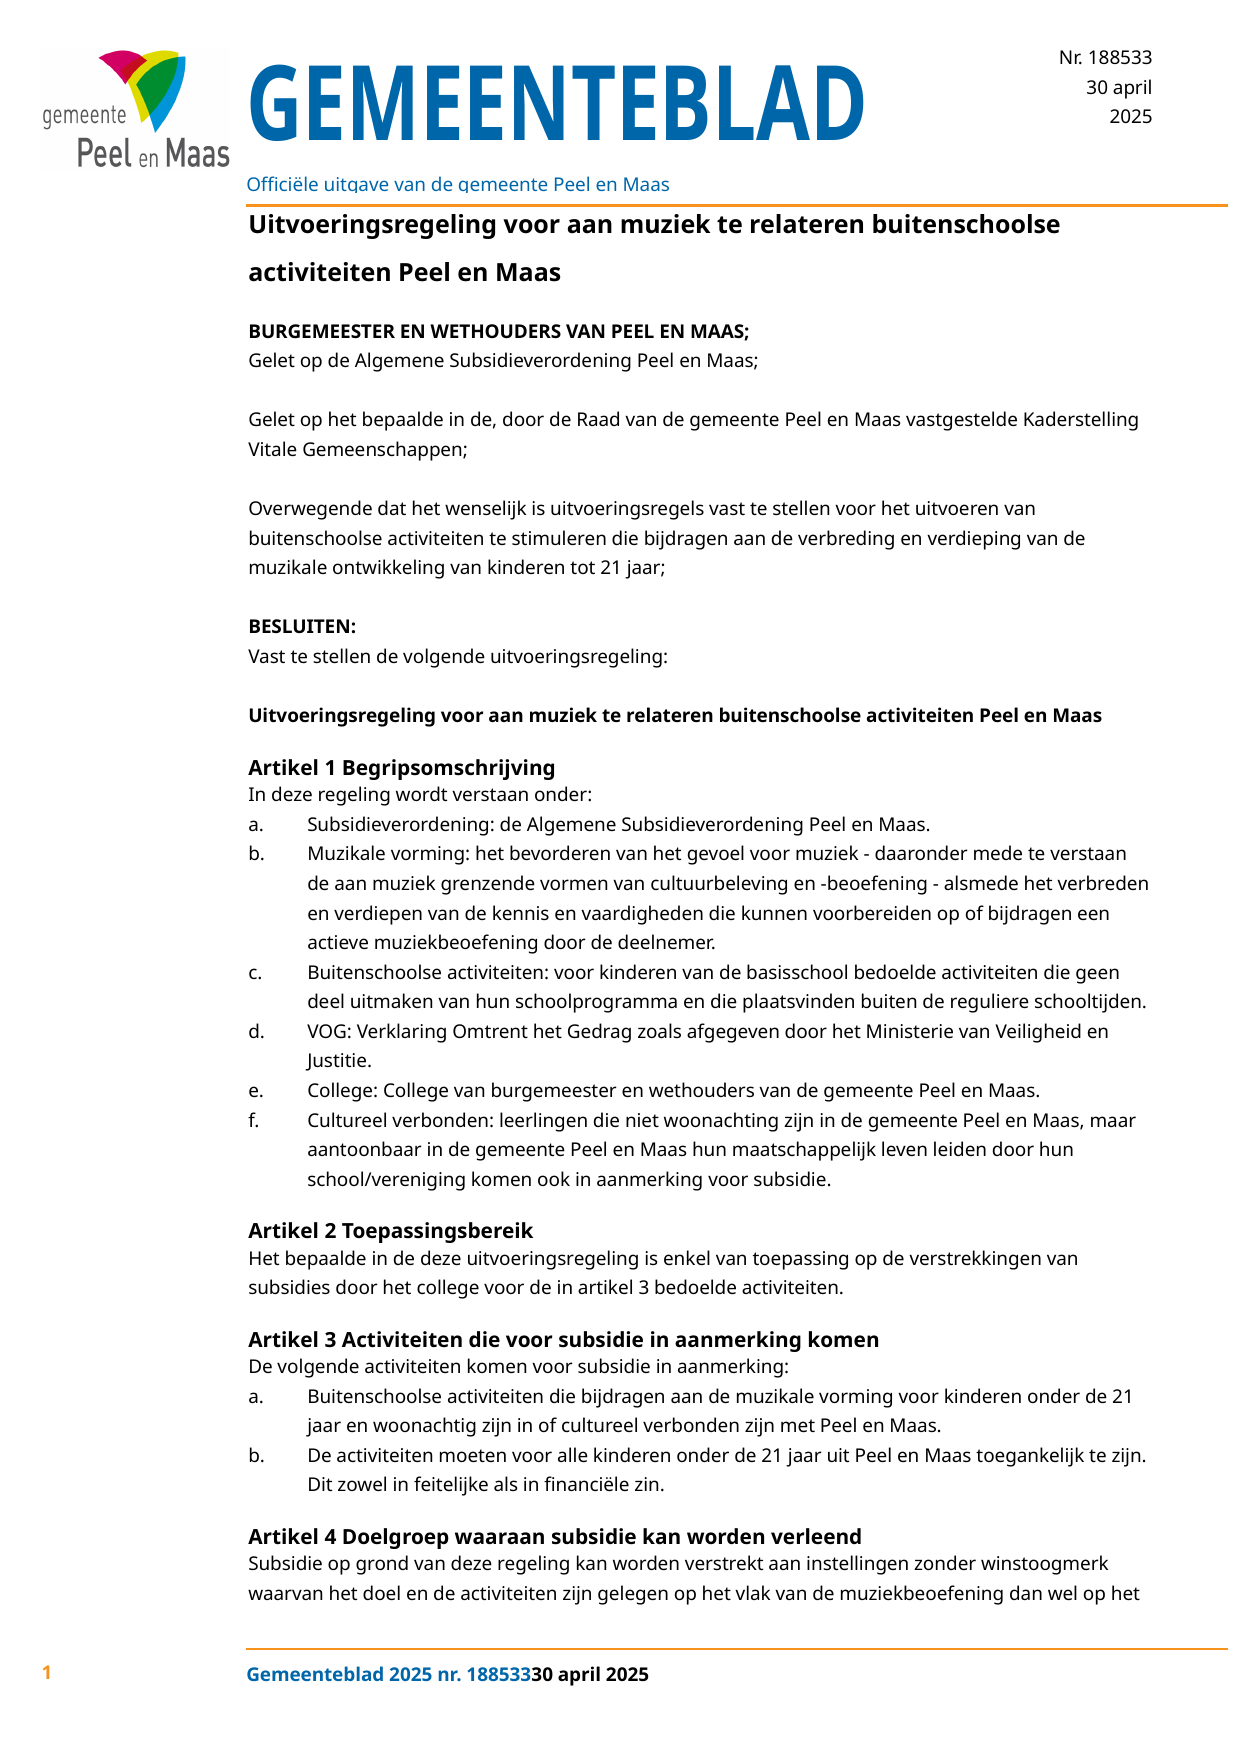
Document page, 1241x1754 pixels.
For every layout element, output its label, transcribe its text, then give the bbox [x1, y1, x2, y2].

text BESLUITEN: [248, 614, 1152, 639]
list Muzikale vorming: het bevorderen van het gevoel voor muziek - daaronder mede te verstaan de aan muziek grenzende vormen van cultuurbeleving en -beoefening - alsmede het verbreden en verdiepen van de kennis en vaardigheden die kunnen voorbereiden op of bijdragen een actieve muziekbeoefening door de deelnemer. [248, 841, 1152, 955]
list De activiteiten moeten voor alle kinderen onder de 21 jaar uit Peel en Maas toegankelijk te zijn. Dit zowel in feitelijke als in financiële zin. [248, 1442, 1152, 1497]
text Vast te stellen de volgende uitvoeringsregeling: [248, 643, 1152, 669]
text BURGEMEESTER EN WETHOUDERS VAN PEEL EN MAAS; [248, 318, 1152, 344]
list Subsidieverordening: de Algemene Subsidieverordening Peel en Maas. [248, 811, 1152, 837]
list College: College van burgemeester en wethouders van de gemeente Peel en Maas. [248, 1077, 1152, 1103]
text Artikel 3 Activiteiten die voor subsidie in aanmerking komen [248, 1325, 1152, 1353]
text In deze regeling wordt verstaan onder: [248, 781, 1152, 807]
text Overwegende dat het wenselijk is uitvoeringsregels vast te stellen voor het uitvoeren van buitenschoolse activiteiten te stimuleren die bijdragen aan de verbreding en verdieping van de muzikale ontwikkeling van kinderen tot 21 jaar; [248, 495, 1152, 580]
text Subsidie op grond van deze regeling kan worden verstrekt aan instellingen zonder winstoogmerk waarvan het doel en de activiteiten zijn gelegen op het vlak van de muziekbeoefening dan wel op het [248, 1550, 1152, 1606]
text Artikel 2 Toepassingsbereik [248, 1216, 1152, 1245]
text Uitvoeringsregeling voor aan muziek te relateren buitenschoolse activiteiten Peel en Maas [248, 702, 1152, 728]
list VOG: Verklaring Omtrent het Gedrag zoals afgegeven door het Ministerie van Veiligheid en Justitie. [248, 1018, 1152, 1073]
text De volgende activiteiten komen voor subsidie in aanmerking: [248, 1353, 1152, 1379]
list Cultureel verbonden: leerlingen die niet woonachting zijn in de gemeente Peel en Maas, maar aantoonbaar in de gemeente Peel en Maas hun maatschappelijk leven leiden door hun school/vereniging komen ook in aanmerking voor subsidie. [248, 1107, 1152, 1192]
list Buitenschoolse activiteiten die bijdragen aan de muzikale vorming voor kinderen onder de 21 jaar en woonachtig zijn in of cultureel verbonden zijn met Peel en Maas. [248, 1383, 1152, 1438]
picture [41, 47, 231, 172]
text Het bepaalde in de deze uitvoeringsregeling is enkel van toepassing op de verstrekkingen van subsidies door het college voor de in artikel 3 bedoelde activiteiten. [248, 1245, 1152, 1300]
text Artikel 1 Begripsomschrijving [248, 753, 1152, 781]
text Gelet op het bepaalde in de, door de Raad van de gemeente Peel en Maas vastgestelde Kaderstelling Vitale Gemeenschappen; [248, 407, 1152, 462]
text Gelet op de Algemene Subsidieverordening Peel en Maas; [248, 347, 1152, 373]
text Uitvoeringsregeling voor aan muziek te relateren buitenschoolse activiteiten Peel en Maas [248, 207, 1152, 288]
list Buitenschoolse activiteiten: voor kinderen van de basisschool bedoelde activiteiten die geen deel uitmaken van hun schoolprogramma en die plaatsvinden buiten de reguliere schooltijden. [248, 959, 1152, 1014]
text Artikel 4 Doelgroep waaraan subsidie kan worden verleend [248, 1522, 1152, 1550]
